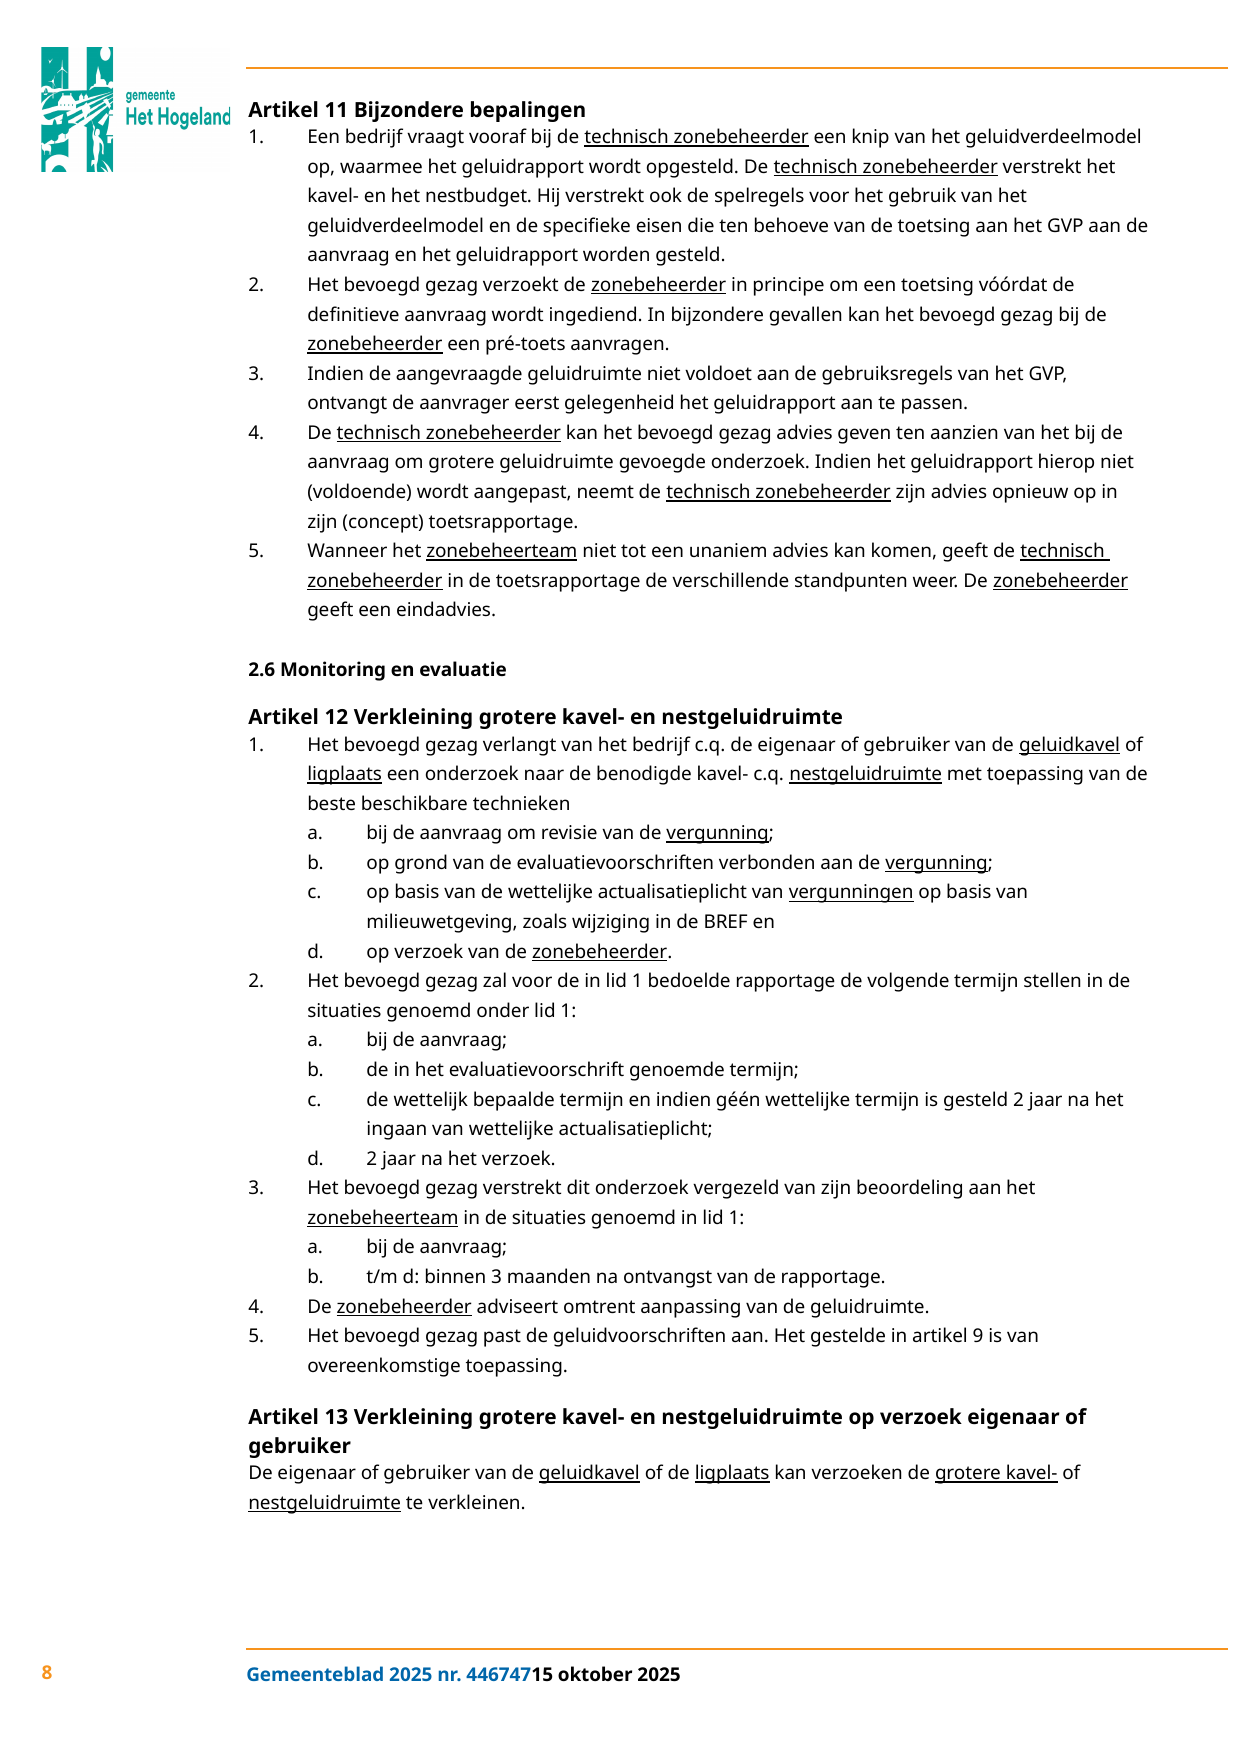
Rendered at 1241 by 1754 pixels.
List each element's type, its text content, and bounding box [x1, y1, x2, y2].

list de in het evaluatievoorschrift genoemde termijn; [307, 1056, 1152, 1082]
list Een bedrijf vraagt vooraf bij de technisch zonebeheerder een knip van het geluidverdeelmodel op, waarmee het geluidrapport wordt opgesteld. De technisch zonebeheerder verstrekt het kavel- en het nestbudget. Hij verstrekt ook de spelregels voor het gebruik van het geluidverdeelmodel en de specifieke eisen die ten behoeve van de toetsing aan het GVP aan de aanvraag en het geluidrapport worden gesteld. [248, 123, 1152, 267]
list Wanneer het zonebeheerteam niet tot een unaniem advies kan komen, geeft de technisch zonebeheerder in de toetsrapportage de verschillende standpunten weer. De zonebeheerder geeft een eindadvies. [248, 537, 1152, 622]
list Het bevoegd gezag past de geluidvoorschriften aan. Het gestelde in artikel 9 is van overeenkomstige toepassing. [248, 1322, 1152, 1378]
list op verzoek van de zonebeheerder. [307, 938, 1152, 963]
list Het bevoegd gezag verstrekt dit onderzoek vergezeld van zijn beoordeling aan het zonebeheerteam in de situaties genoemd in lid 1: [248, 1174, 1152, 1230]
list Het bevoegd gezag zal voor de in lid 1 bedoelde rapportage de volgende termijn stellen in de situaties genoemd onder lid 1: [248, 967, 1152, 1023]
list de wettelijk bepaalde termijn en indien géén wettelijke termijn is gesteld 2 jaar na het ingaan van wettelijke actualisatieplicht; [307, 1086, 1152, 1141]
list op basis van de wettelijke actualisatieplicht van vergunningen op basis van milieuwetgeving, zoals wijziging in de BREF en [307, 879, 1152, 934]
text Artikel 13 Verkleining grotere kavel- en nestgeluidruimte op verzoek eigenaar of gebruiker [248, 1402, 1152, 1459]
text Artikel 12 Verkleining grotere kavel- en nestgeluidruimte [248, 702, 1152, 731]
list bij de aanvraag om revisie van de vergunning; [307, 819, 1152, 845]
list Het bevoegd gezag verzoekt de zonebeheerder in principe om een toetsing vóórdat de definitieve aanvraag wordt ingediend. In bijzondere gevallen kan het bevoegd gezag bij de zonebeheerder een pré-toets aanvragen. [248, 271, 1152, 356]
list De zonebeheerder adviseert omtrent aanpassing van de geluidruimte. [248, 1293, 1152, 1318]
list op grond van de evaluatievoorschriften verbonden aan de vergunning; [307, 849, 1152, 875]
list bij de aanvraag; [307, 1027, 1152, 1052]
text De eigenaar of gebruiker van de geluidkavel of de ligplaats kan verzoeken de grotere kavel- of nestgeluidruimte te verkleinen. [248, 1459, 1152, 1514]
list bij de aanvraag; [307, 1234, 1152, 1259]
list De technisch zonebeheerder kan het bevoegd gezag advies geven ten aanzien van het bij de aanvraag om grotere geluidruimte gevoegde onderzoek. Indien het geluidrapport hierop niet (voldoende) wordt aangepast, neemt de technisch zonebeheerder zijn advies opnieuw op in zijn (concept) toetsrapportage. [248, 419, 1152, 533]
text 2.6 Monitoring en evaluatie [248, 656, 1152, 681]
list Indien de aangevraagde geluidruimte niet voldoet aan de gebruiksregels van het GVP, ontvangt de aanvrager eerst gelegenheid het geluidrapport aan te passen. [248, 360, 1152, 415]
picture [41, 47, 231, 172]
list t/m d: binnen 3 maanden na ontvangst van de rapportage. [307, 1263, 1152, 1289]
list Het bevoegd gezag verlangt van het bedrijf c.q. de eigenaar of gebruiker van de geluidkavel of ligplaats een onderzoek naar de benodigde kavel- c.q. nestgeluidruimte met toepassing van de beste beschikbare technieken [248, 731, 1152, 816]
text Artikel 11 Bijzondere bepalingen [248, 95, 1152, 123]
list 2 jaar na het verzoek. [307, 1145, 1152, 1171]
